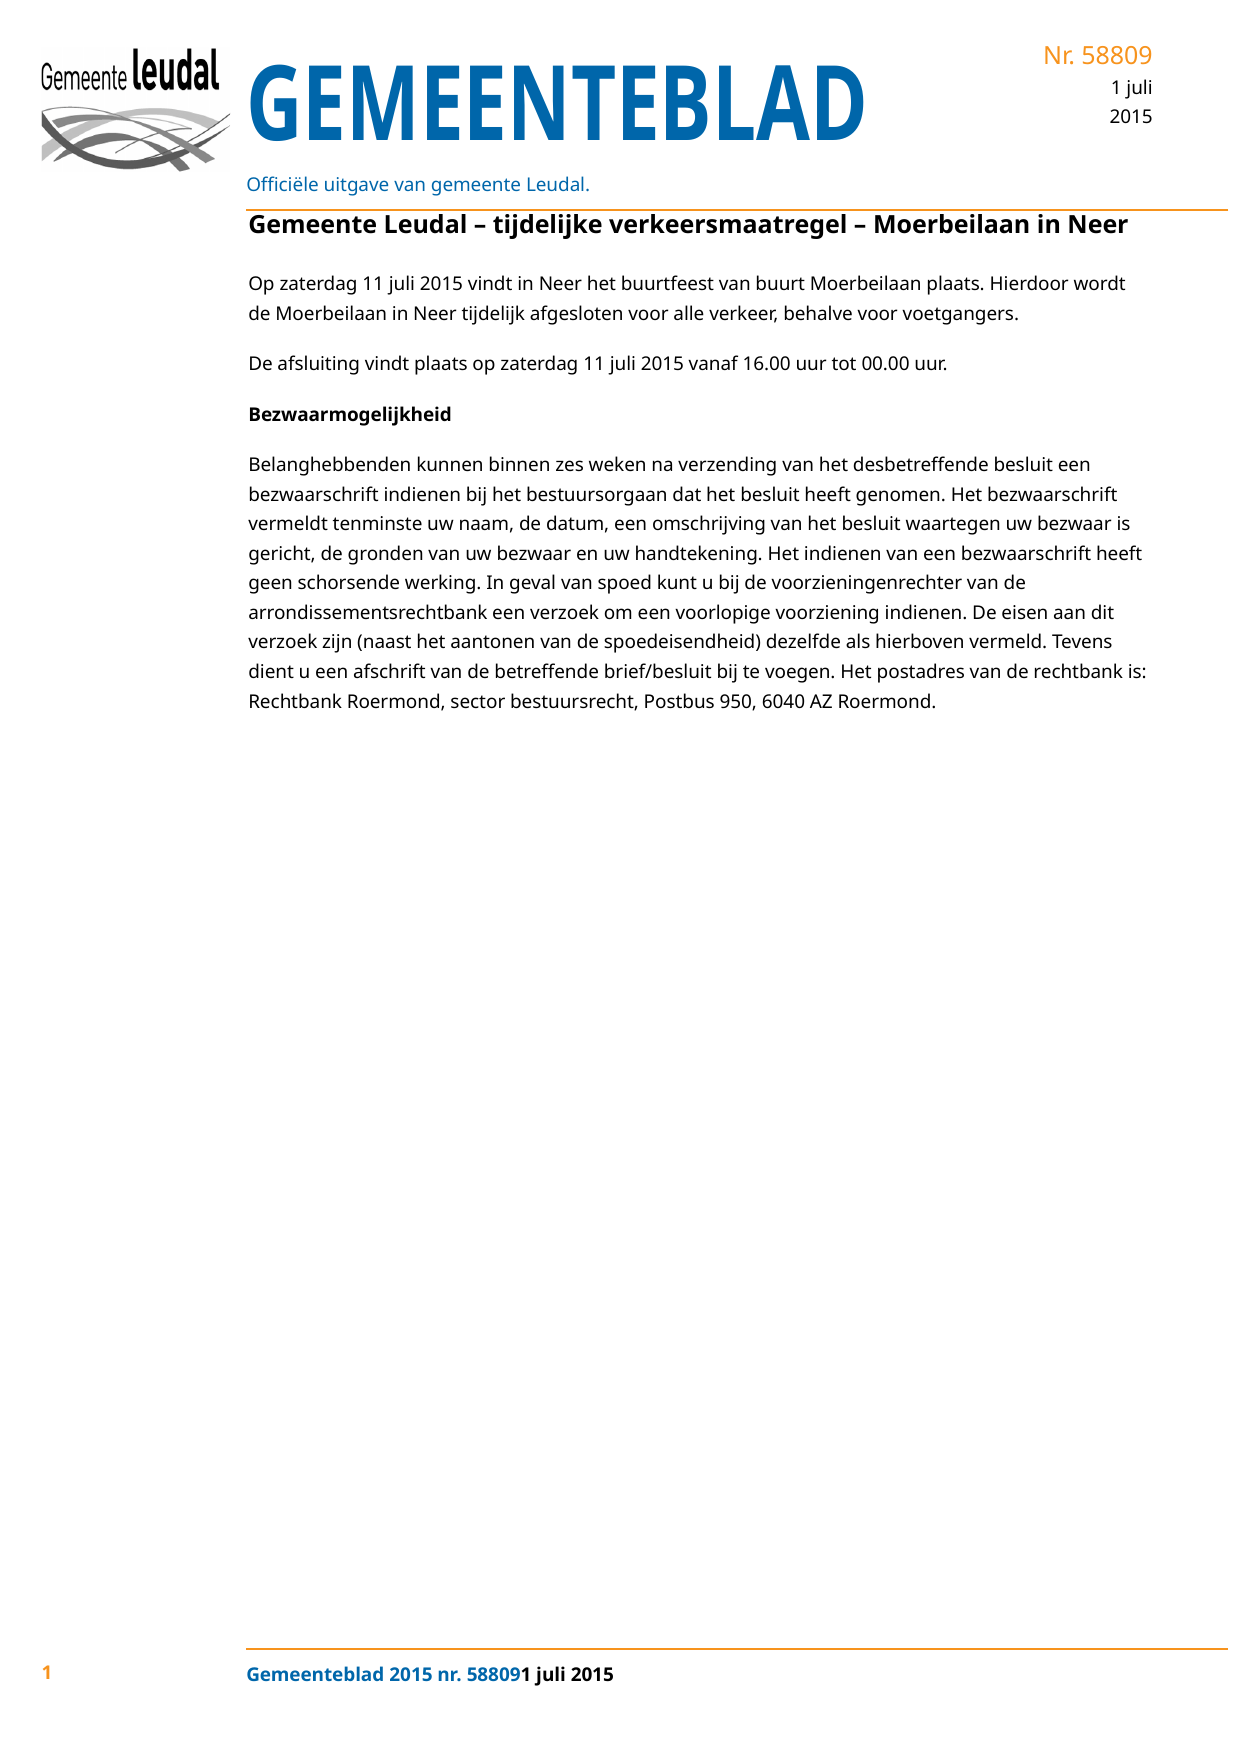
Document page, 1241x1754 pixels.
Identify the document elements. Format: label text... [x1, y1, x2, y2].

text Belanghebbenden kunnen binnen zes weken na verzending van het desbetreffende besluit een bezwaarschrift indienen bij het bestuursorgaan dat het besluit heeft genomen. Het bezwaarschrift vermeldt tenminste uw naam, de datum, een omschrijving van het besluit waartegen uw bezwaar is gericht, de gronden van uw bezwaar en uw handtekening. Het indienen van een bezwaarschrift heeft geen schorsende werking. In geval van spoed kunt u bij de voorzieningenrechter van de arrondissementsrechtbank een verzoek om een voorlopige voorziening indienen. De eisen aan dit verzoek zijn (naast het aantonen van de spoedeisendheid) dezelfde als hierboven vermeld. Tevens dient u een afschrift van de betreffende brief/besluit bij te voegen. Het postadres van de rechtbank is: Rechtbank Roermond, sector bestuursrecht, Postbus 950, 6040 AZ Roermond. [248, 451, 1152, 713]
picture [41, 47, 231, 172]
text Bezwaarmogelijkheid [248, 401, 1152, 426]
text Op zaterdag 11 juli 2015 vindt in Neer het buurtfeest van buurt Moerbeilaan plaats. Hierdoor wordt de Moerbeilaan in Neer tijdelijk afgesloten voor alle verkeer, behalve voor voetgangers. [248, 270, 1152, 326]
text De afsluiting vindt plaats op zaterdag 11 juli 2015 vanaf 16.00 uur tot 00.00 uur. [248, 350, 1152, 376]
text Gemeente Leudal – tijdelijke verkeersmaatregel – Moerbeilaan in Neer [248, 211, 1152, 241]
